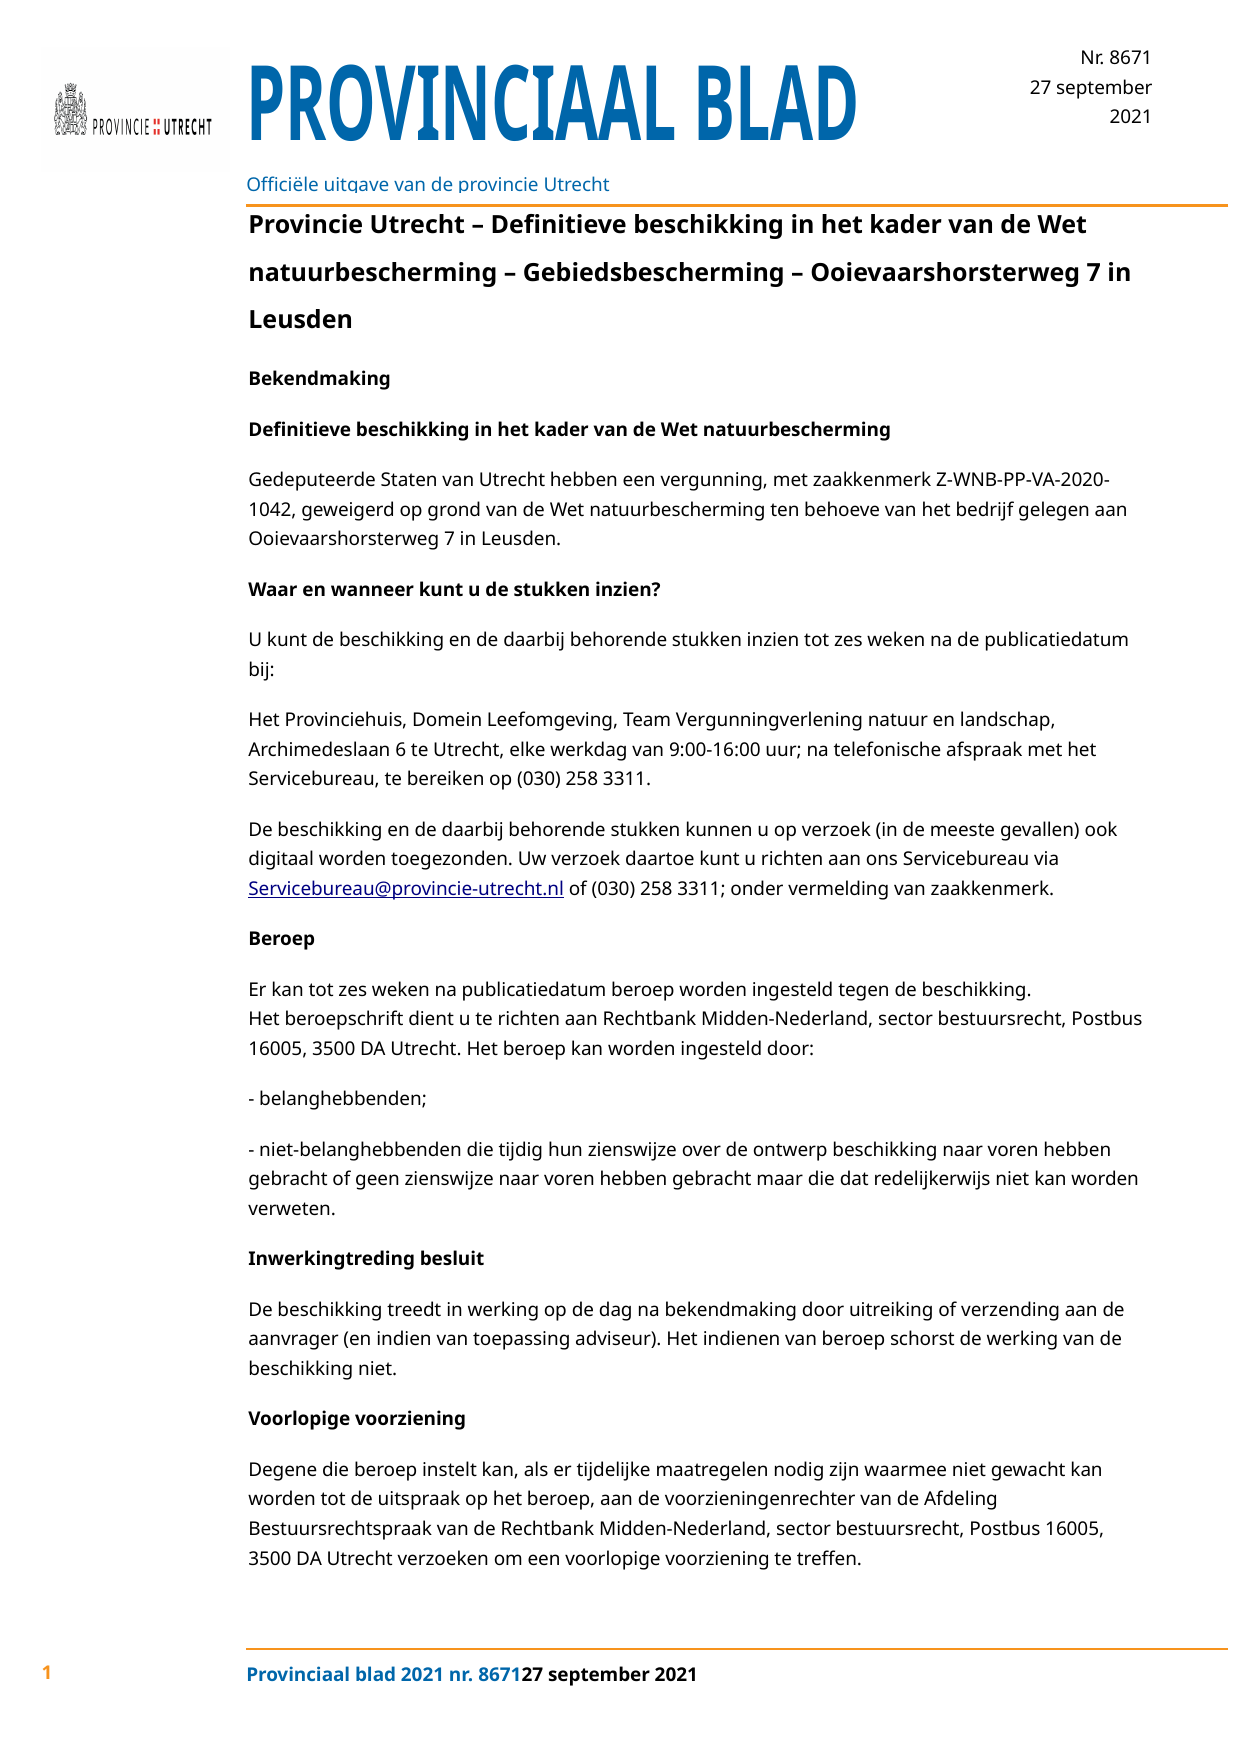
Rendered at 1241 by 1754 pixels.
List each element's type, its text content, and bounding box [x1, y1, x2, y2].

text Waar en wanneer kunt u de stukken inzien? [248, 576, 1152, 602]
text Er kan tot zes weken na publicatiedatum beroep worden ingesteld tegen de beschikking. Het beroepschrift dient u te richten aan Rechtbank Midden-Nederland, sector bestuursrecht, Postbus 16005, 3500 DA Utrecht. Het beroep kan worden ingesteld door: [248, 976, 1152, 1061]
text - belanghebbenden; [248, 1086, 1152, 1111]
text Degene die beroep instelt kan, als er tijdelijke maatregelen nodig zijn waarmee niet gewacht kan worden tot de uitspraak op het beroep, aan de voorzieningenrechter van de Afdeling Bestuursrechtspraak van de Rechtbank Midden-Nederland, sector bestuursrecht, Postbus 16005, 3500 DA Utrecht verzoeken om een voorlopige voorziening te treffen. [248, 1456, 1152, 1570]
text Het Provinciehuis, Domein Leefomgeving, Team Vergunningverlening natuur en landschap, Archimedeslaan 6 te Utrecht, elke werkdag van 9:00-16:00 uur; na telefonische afspraak met het Servicebureau, te bereiken op (030) 258 3311. [248, 706, 1152, 791]
text Bekendmaking [248, 366, 1152, 391]
text Provincie Utrecht – Definitieve beschikking in het kader van de Wet natuurbescherming – Gebiedsbescherming – Ooievaarshorsterweg 7 in Leusden [248, 207, 1152, 336]
text Voorlopige voorziening [248, 1406, 1152, 1431]
text - niet-belanghebbenden die tijdig hun zienswijze over de ontwerp beschikking naar voren hebben gebracht of geen zienswijze naar voren hebben gebracht maar die dat redelijkerwijs niet kan worden verweten. [248, 1136, 1152, 1221]
picture [41, 47, 231, 172]
text De beschikking treedt in werking op de dag na bekendmaking door uitreiking of verzending aan de aanvrager (en indien van toepassing adviseur). Het indienen van beroep schorst de werking van de beschikking niet. [248, 1296, 1152, 1381]
text Gedeputeerde Staten van Utrecht hebben een vergunning, met zaakkenmerk Z-WNB-PP-VA-2020-1042, geweigerd op grond van de Wet natuurbescherming ten behoeve van het bedrijf gelegen aan Ooievaarshorsterweg 7 in Leusden. [248, 466, 1152, 551]
text Beroep [248, 926, 1152, 951]
text De beschikking en de daarbij behorende stukken kunnen u op verzoek (in de meeste gevallen) ook digitaal worden toegezonden. Uw verzoek daartoe kunt u richten aan ons Servicebureau via Servicebureau@provincie-utrecht.nl of (030) 258 3311; onder vermelding van zaakkenmerk. [248, 816, 1152, 901]
text Inwerkingtreding besluit [248, 1246, 1152, 1271]
text U kunt de beschikking en de daarbij behorende stukken inzien tot zes weken na de publicatiedatum bij: [248, 626, 1152, 682]
text Definitieve beschikking in het kader van de Wet natuurbescherming [248, 416, 1152, 442]
